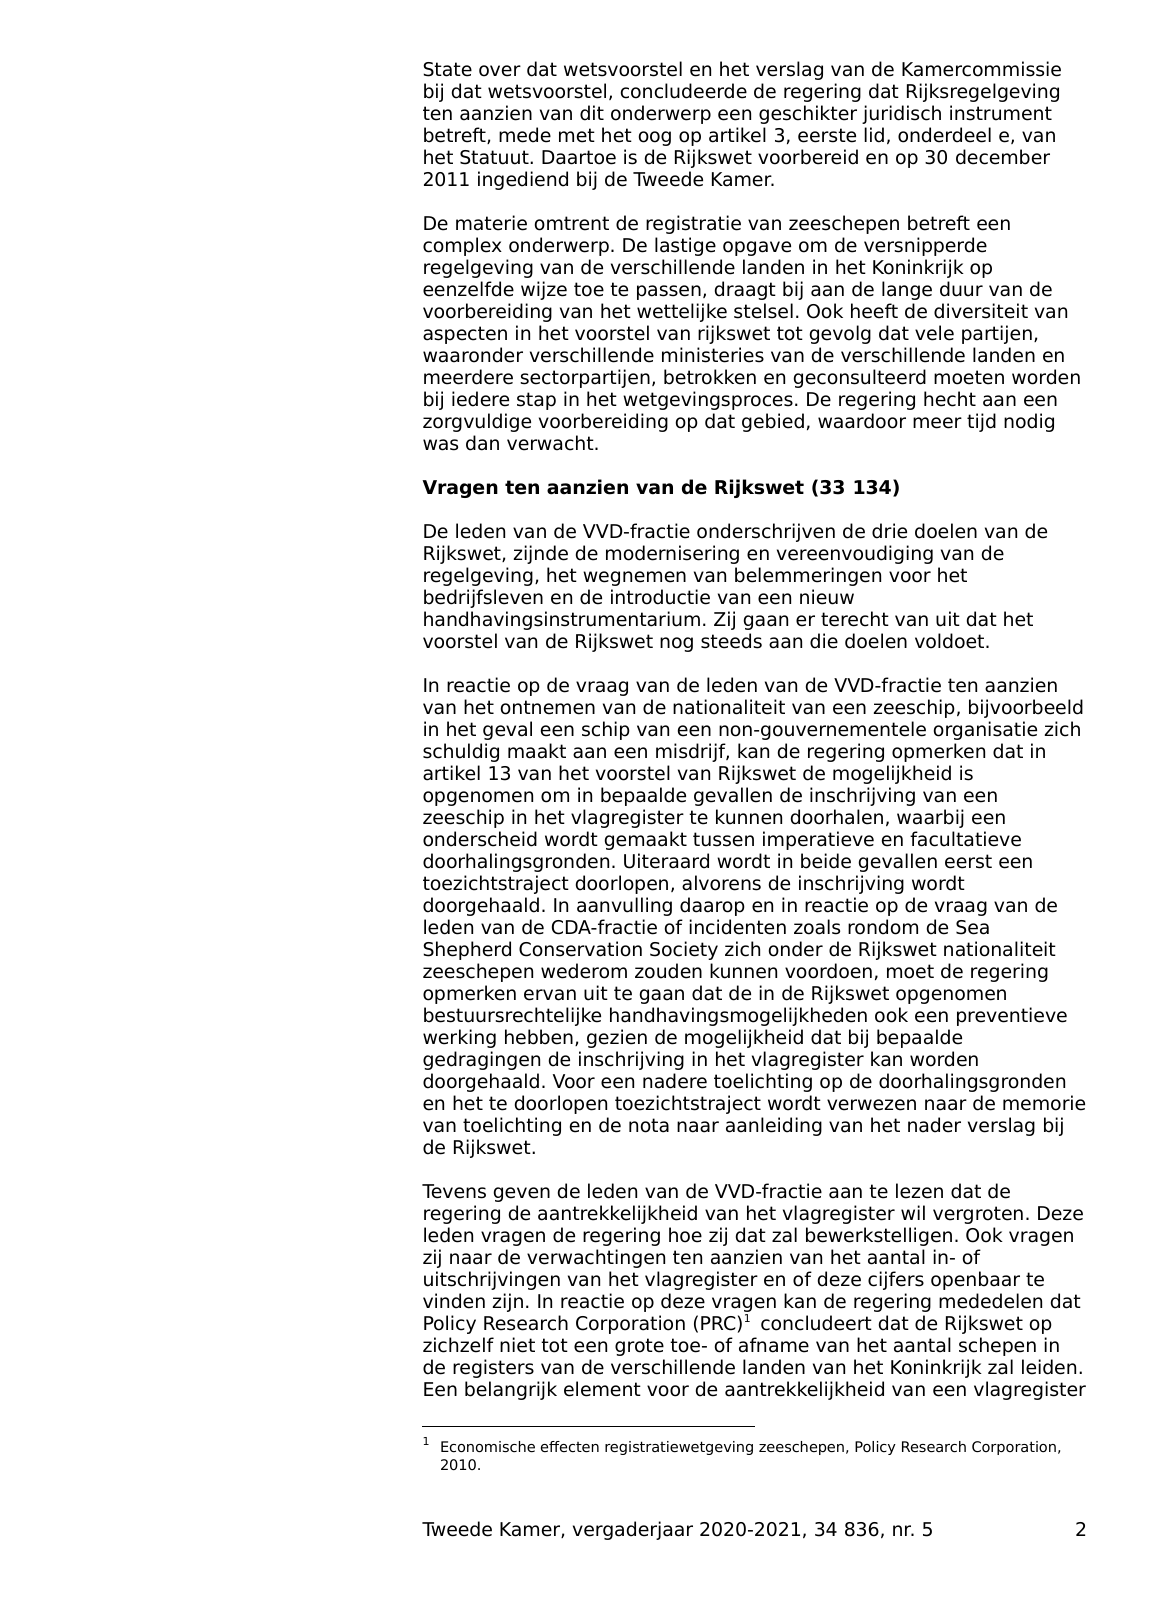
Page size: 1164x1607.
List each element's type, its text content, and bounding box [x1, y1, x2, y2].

text Tevens geven de leden van de VVD-fractie aan te lezen dat de regering de aantrekkelijkheid van het vlagregister wil vergroten. Deze leden vragen de regering hoe zij dat zal bewerkstelligen. Ook vragen zij naar de verwachtingen ten aanzien van het aantal in- of uitschrijvingen van het vlagregister en of deze cijfers openbaar te vinden zijn. In reactie op deze vragen kan de regering mededelen dat Policy Research Corporation (PRC) concludeert dat de Rijkswet op zichzelf niet tot een grote toe- of afname van het aantal schepen in de registers van de verschillende landen van het Koninkrijk zal leiden. Een belangrijk element voor de aantrekkelijkheid van een vlagregister [422, 1181, 1087, 1401]
text Economische effecten registratiewetgeving zeeschepen, Policy Research Corporation, 2010. [422, 1435, 1087, 1474]
text De leden van de VVD-fractie onderschrijven de drie doelen van de Rijkswet, zijnde de modernisering en vereenvoudiging van de regelgeving, het wegnemen van belemmeringen voor het bedrijfsleven en de introductie van een nieuw handhavingsinstrumentarium. Zij gaan er terecht van uit dat het voorstel van de Rijkswet nog steeds aan die doelen voldoet. [422, 521, 1087, 653]
subtitle Vragen ten aanzien van de Rijkswet (33 134) [422, 477, 1087, 499]
text De materie omtrent de registratie van zeeschepen betreft een complex onderwerp. De lastige opgave om de versnipperde regelgeving van de verschillende landen in het Koninkrijk op eenzelfde wijze toe te passen, draagt bij aan de lange duur van de voorbereiding van het wettelijke stelsel. Ook heeft de diversiteit van aspecten in het voorstel van rijkswet tot gevolg dat vele partijen, waaronder verschillende ministeries van de verschillende landen en meerdere sectorpartijen, betrokken en geconsulteerd moeten worden bij iedere stap in het wetgevingsproces. De regering hecht aan een zorgvuldige voorbereiding op dat gebied, waardoor meer tijd nodig was dan verwacht. [422, 213, 1087, 455]
text In reactie op de vraag van de leden van de VVD-fractie ten aanzien van het ontnemen van de nationaliteit van een zeeschip, bijvoorbeeld in het geval een schip van een non-gouvernementele organisatie zich schuldig maakt aan een misdrijf, kan de regering opmerken dat in artikel 13 van het voorstel van Rijkswet de mogelijkheid is opgenomen om in bepaalde gevallen de inschrijving van een zeeschip in het vlagregister te kunnen doorhalen, waarbij een onderscheid wordt gemaakt tussen imperatieve en facultatieve doorhalingsgronden. Uiteraard wordt in beide gevallen eerst een toezichtstraject doorlopen, alvorens de inschrijving wordt doorgehaald. In aanvulling daarop en in reactie op de vraag van de leden van de CDA-fractie of incidenten zoals rondom de Sea Shepherd Conservation Society zich onder de Rijkswet nationaliteit zeeschepen wederom zouden kunnen voordoen, moet de regering opmerken ervan uit te gaan dat de in de Rijkswet opgenomen bestuursrechtelijke handhavingsmogelijkheden ook een preventieve werking hebben, gezien de mogelijkheid dat bij bepaalde gedragingen de inschrijving in het vlagregister kan worden doorgehaald. Voor een nadere toelichting op de doorhalingsgronden en het te doorlopen toezichtstraject wordt verwezen naar de memorie van toelichting en de nota naar aanleiding van het nader verslag bij de Rijkswet. [422, 675, 1087, 1159]
text State over dat wetsvoorstel en het verslag van de Kamercommissie bij dat wetsvoorstel, concludeerde de regering dat Rijksregelgeving ten aanzien van dit onderwerp een geschikter juridisch instrument betreft, mede met het oog op artikel 3, eerste lid, onderdeel e, van het Statuut. Daartoe is de Rijkswet voorbereid en op 30 december 2011 ingediend bij de Tweede Kamer. [422, 59, 1087, 191]
